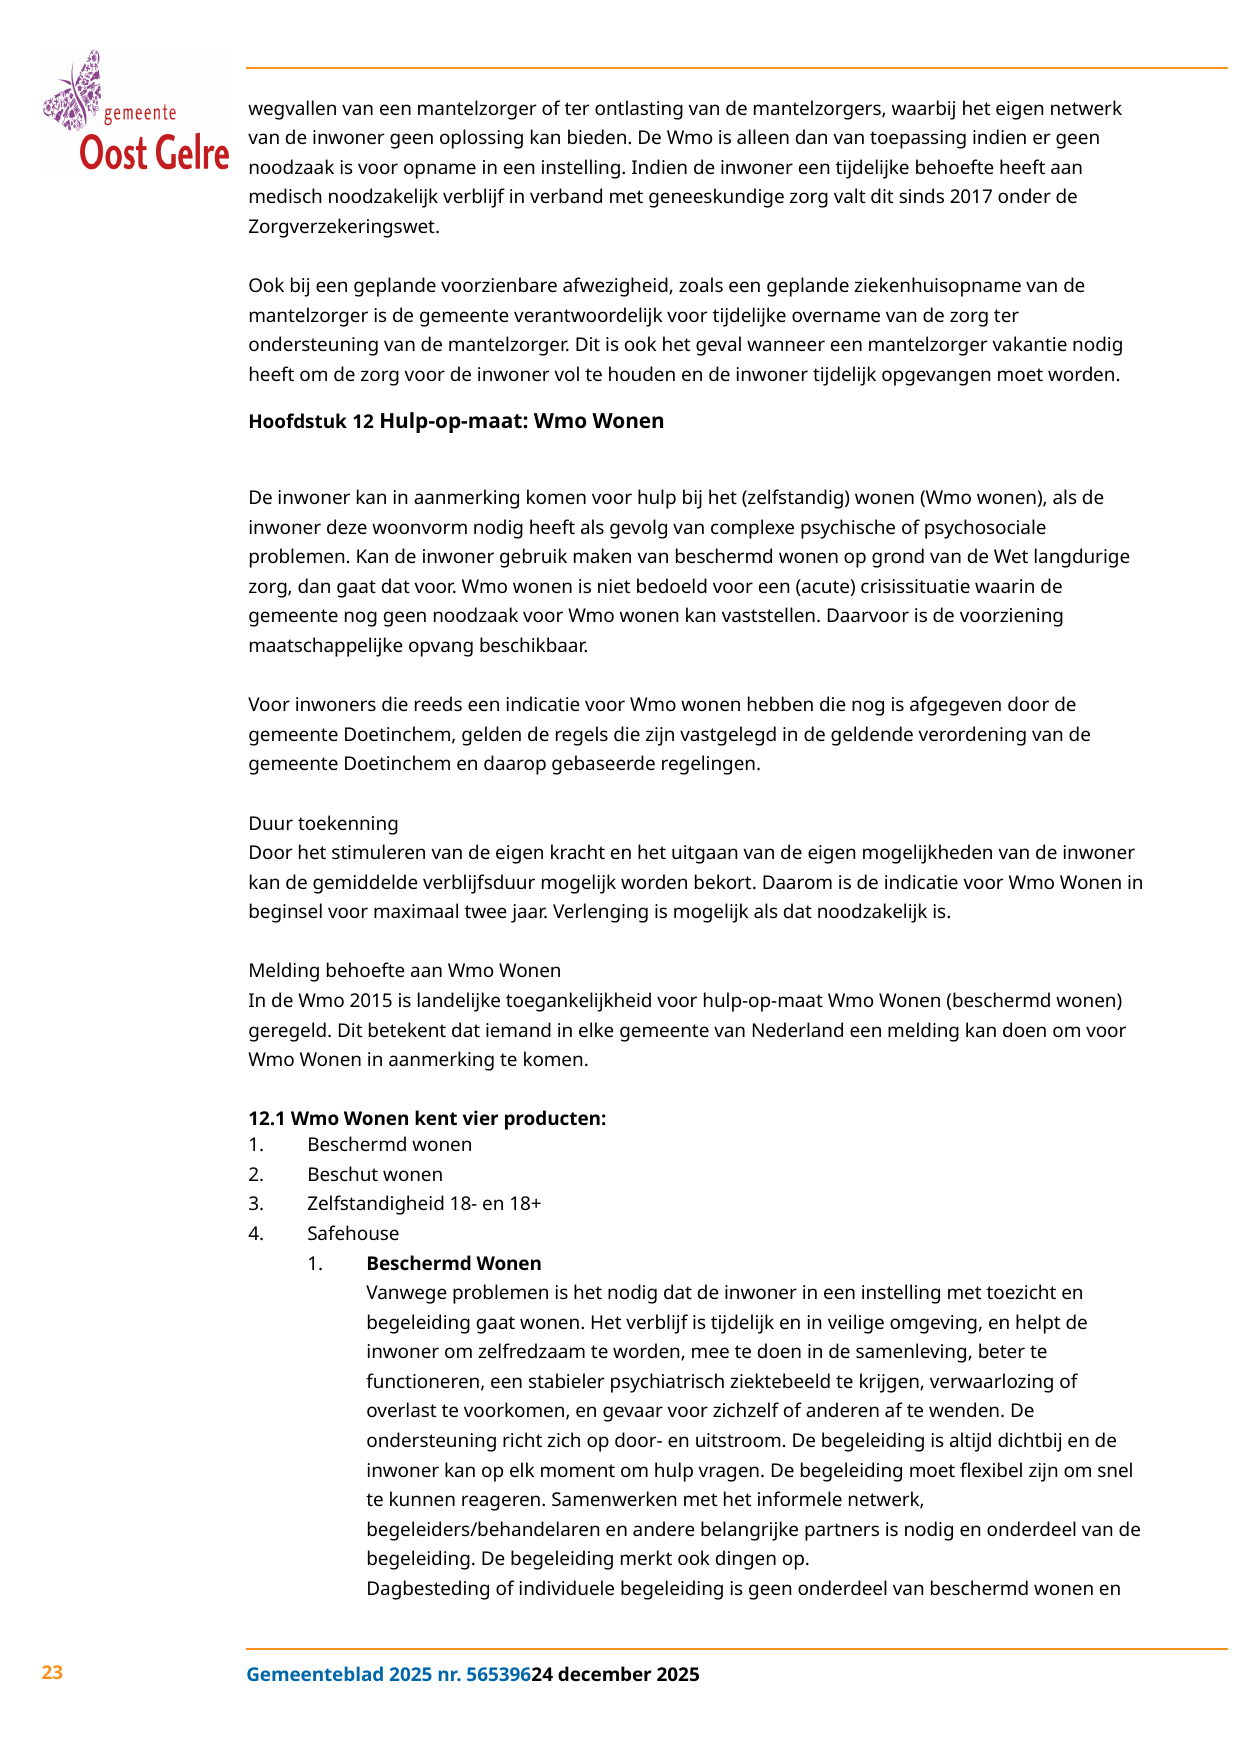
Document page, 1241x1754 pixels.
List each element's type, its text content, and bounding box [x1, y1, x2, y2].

list Beschermd wonen [248, 1131, 1152, 1157]
text Door het stimuleren van de eigen kracht en het uitgaan van de eigen mogelijkheden van de inwoner kan de gemiddelde verblijfsduur mogelijk worden bekort. Daarom is de indicatie voor Wmo Wonen in beginsel voor maximaal twee jaar. Verlenging is mogelijk als dat noodzakelijk is. [248, 839, 1152, 924]
text De inwoner kan in aanmerking komen voor hulp bij het (zelfstandig) wonen (Wmo wonen), als de inwoner deze woonvorm nodig heeft als gevolg van complexe psychische of psychosociale problemen. Kan de inwoner gebruik maken van beschermd wonen op grond van de Wet langdurige zorg, dan gaat dat voor. Wmo wonen is niet bedoeld voor een (acute) crisissituatie waarin de gemeente nog geen noodzaak voor Wmo wonen kan vaststellen. Daarvoor is de voorziening maatschappelijke opvang beschikbaar. [248, 484, 1152, 658]
picture [41, 47, 231, 172]
text Ook bij een geplande voorzienbare afwezigheid, zoals een geplande ziekenhuisopname van de mantelzorger is de gemeente verantwoordelijk voor tijdelijke overname van de zorg ter ondersteuning van de mantelzorger. Dit is ook het geval wanneer een mantelzorger vakantie nodig heeft om de zorg voor de inwoner vol te houden en de inwoner tijdelijk opgevangen moet worden. [248, 272, 1152, 387]
list Safehouse [248, 1220, 1152, 1246]
text wegvallen van een mantelzorger of ter ontlasting van de mantelzorgers, waarbij het eigen netwerk van de inwoner geen oplossing kan bieden. De Wmo is alleen dan van toepassing indien er geen noodzaak is voor opname in een instelling. Indien de inwoner een tijdelijke behoefte heeft aan medisch noodzakelijk verblijf in verband met geneeskundige zorg valt dit sinds 2017 onder de Zorgverzekeringswet. [248, 95, 1152, 239]
text In de Wmo 2015 is landelijke toegankelijkheid voor hulp-op-maat Wmo Wonen (beschermd wonen) geregeld. Dit betekent dat iemand in elke gemeente van Nederland een melding kan doen om voor Wmo Wonen in aanmerking te komen. [248, 987, 1152, 1072]
list Dagbesteding of individuele begeleiding is geen onderdeel van beschermd wonen en [307, 1575, 1152, 1601]
list Beschermd Wonen [307, 1250, 1152, 1275]
text Hoofdstuk 12 Hulp-op-maat: Wmo Wonen [248, 407, 1152, 435]
list Zelfstandigheid 18- en 18+ [248, 1191, 1152, 1216]
list Vanwege problemen is het nodig dat de inwoner in een instelling met toezicht en begeleiding gaat wonen. Het verblijf is tijdelijk en in veilige omgeving, en helpt de inwoner om zelfredzaam te worden, mee te doen in de samenleving, beter te functioneren, een stabieler psychiatrisch ziektebeeld te krijgen, verwaarlozing of overlast te voorkomen, en gevaar voor zichzelf of anderen af te wenden. De ondersteuning richt zich op door- en uitstroom. De begeleiding is altijd dichtbij en de inwoner kan op elk moment om hulp vragen. De begeleiding moet flexibel zijn om snel te kunnen reageren. Samenwerken met het informele netwerk, begeleiders/behandelaren en andere belangrijke partners is nodig en onderdeel van de begeleiding. De begeleiding merkt ook dingen op. [307, 1279, 1152, 1571]
list Beschut wonen [248, 1161, 1152, 1187]
text Voor inwoners die reeds een indicatie voor Wmo wonen hebben die nog is afgegeven door de gemeente Doetinchem, gelden de regels die zijn vastgelegd in de geldende verordening van de gemeente Doetinchem en daarop gebaseerde regelingen. [248, 691, 1152, 776]
text Melding behoefte aan Wmo Wonen [248, 958, 1152, 983]
text Duur toekenning [248, 810, 1152, 836]
text 12.1 Wmo Wonen kent vier producten: [248, 1106, 1152, 1131]
